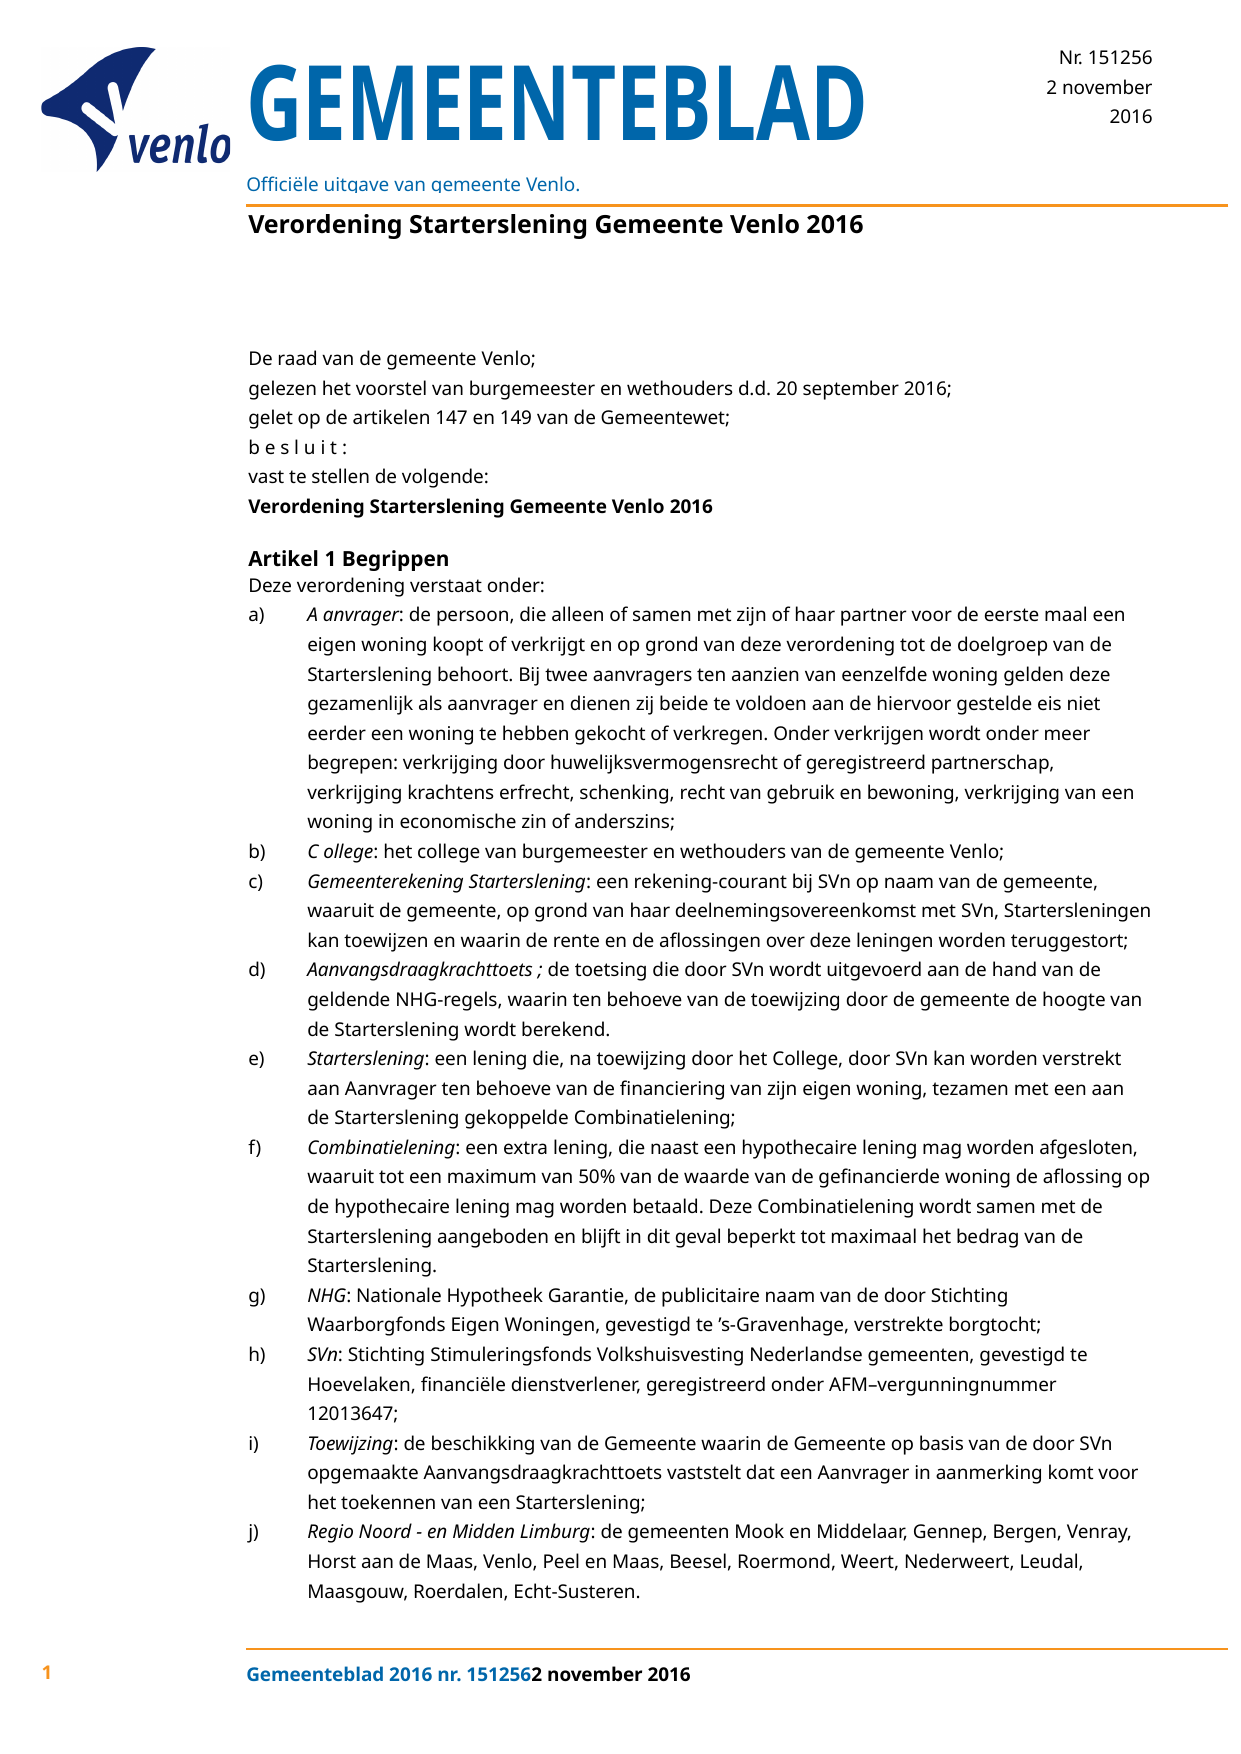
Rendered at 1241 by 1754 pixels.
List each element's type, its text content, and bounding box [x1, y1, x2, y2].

text Artikel 1 Begrippen [248, 544, 1152, 572]
text Verordening Starterslening Gemeente Venlo 2016 [248, 207, 1152, 241]
list Toewijzing: de beschikking van de Gemeente waarin de Gemeente op basis van de door SVn opgemaakte Aanvangsdraagkrachttoets vaststelt dat een Aanvrager in aanmerking komt voor het toekennen van een Starterslening; [248, 1430, 1152, 1515]
list SVn: Stichting Stimuleringsfonds Volkshuisvesting Nederlandse gemeenten, gevestigd te Hoevelaken, financiële dienstverlener, geregistreerd onder AFM–vergunningnummer 12013647; [248, 1341, 1152, 1426]
text b e s l u i t : [248, 434, 1152, 460]
list NHG: Nationale Hypotheek Garantie, de publicitaire naam van de door Stichting Waarborgfonds Eigen Woningen, gevestigd te ’s-Gravenhage, verstrekte borgtocht; [248, 1282, 1152, 1337]
list Regio Noord - en Midden Limburg: de gemeenten Mook en Middelaar, Gennep, Bergen, Venray, Horst aan de Maas, Venlo, Peel en Maas, Beesel, Roermond, Weert, Nederweert, Leudal, Maasgouw, Roerdalen, Echt-Susteren. [248, 1519, 1152, 1604]
list A anvrager: de persoon, die alleen of samen met zijn of haar partner voor de eerste maal een eigen woning koopt of verkrijgt en op grond van deze verordening tot de doelgroep van de Starterslening behoort. Bij twee aanvragers ten aanzien van eenzelfde woning gelden deze gezamenlijk als aanvrager en dienen zij beide te voldoen aan de hiervoor gestelde eis niet eerder een woning te hebben gekocht of verkregen. Onder verkrijgen wordt onder meer begrepen: verkrijging door huwelijksvermogensrecht of geregistreerd partnerschap, verkrijging krachtens erfrecht, schenking, recht van gebruik en bewoning, verkrijging van een woning in economische zin of anderszins; [248, 602, 1152, 834]
text De raad van de gemeente Venlo; [248, 345, 1152, 371]
text gelezen het voorstel van burgemeester en wethouders d.d. 20 september 2016; [248, 375, 1152, 401]
list C ollege: het college van burgemeester en wethouders van de gemeente Venlo; [248, 838, 1152, 864]
list Aanvangsdraagkrachttoets ; de toetsing die door SVn wordt uitgevoerd aan de hand van de geldende NHG-regels, waarin ten behoeve van de toewijzing door de gemeente de hoogte van de Starterslening wordt berekend. [248, 957, 1152, 1042]
text Verordening Starterslening Gemeente Venlo 2016 [248, 493, 1152, 519]
text Deze verordening verstaat onder: [248, 572, 1152, 598]
text vast te stellen de volgende: [248, 464, 1152, 489]
list Combinatielening: een extra lening, die naast een hypothecaire lening mag worden afgesloten, waaruit tot een maximum van 50% van de waarde van de gefinancierde woning de aflossing op de hypothecaire lening mag worden betaald. Deze Combinatielening wordt samen met de Starterslening aangeboden en blijft in dit geval beperkt tot maximaal het bedrag van de Starterslening. [248, 1134, 1152, 1278]
list Starterslening: een lening die, na toewijzing door het College, door SVn kan worden verstrekt aan Aanvrager ten behoeve van de financiering van zijn eigen woning, tezamen met een aan de Starterslening gekoppelde Combinatielening; [248, 1045, 1152, 1130]
picture [41, 47, 231, 172]
list Gemeenterekening Starterslening: een rekening-courant bij SVn op naam van de gemeente, waaruit de gemeente, op grond van haar deelnemingsovereenkomst met SVn, Startersleningen kan toewijzen en waarin de rente en de aflossingen over deze leningen worden teruggestort; [248, 868, 1152, 953]
text gelet op de artikelen 147 en 149 van de Gemeentewet; [248, 404, 1152, 430]
